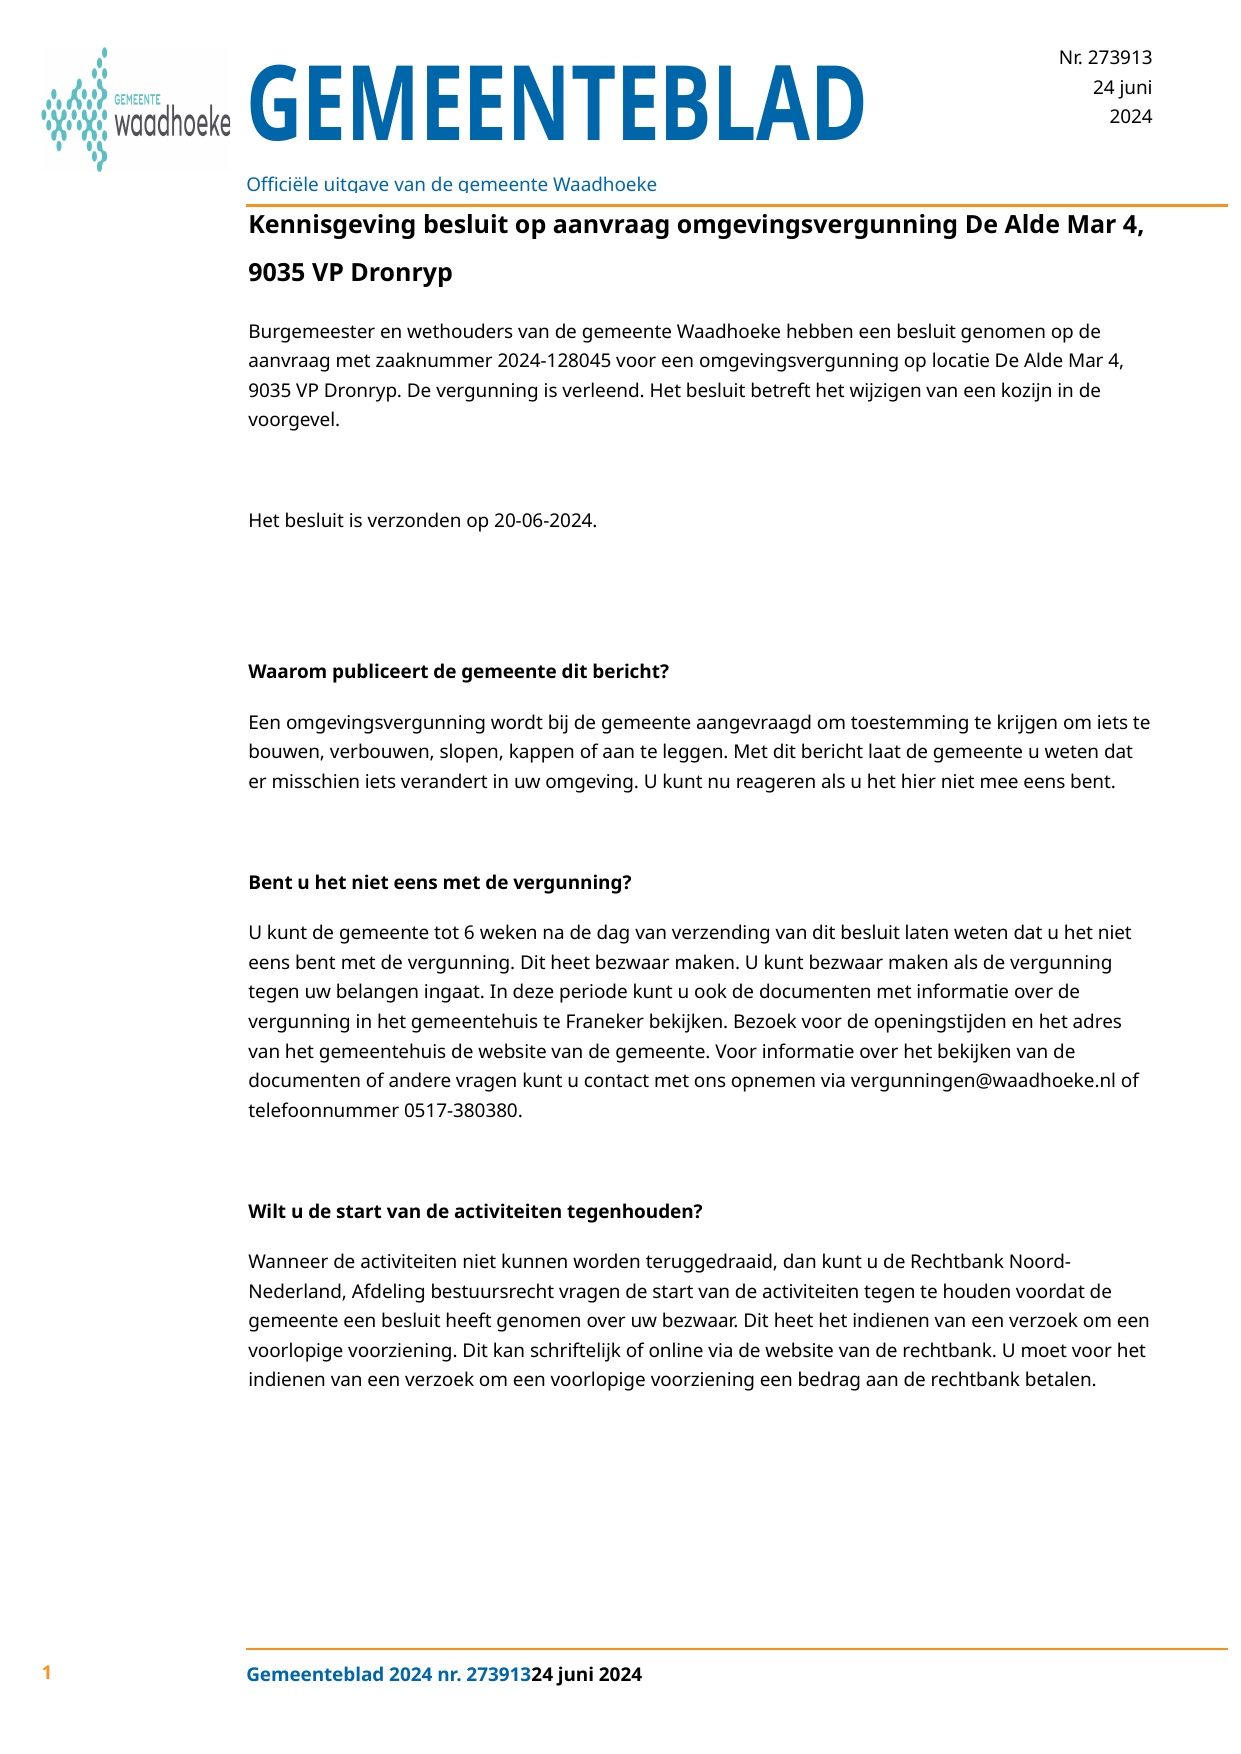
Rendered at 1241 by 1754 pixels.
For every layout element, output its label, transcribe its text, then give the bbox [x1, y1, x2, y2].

text Het besluit is verzonden op 20-06-2024. [248, 507, 1152, 533]
text U kunt de gemeente tot 6 weken na de dag van verzending van dit besluit laten weten dat u het niet eens bent met de vergunning. Dit heet bezwaar maken. U kunt bezwaar maken als de vergunning tegen uw belangen ingaat. In deze periode kunt u ook de documenten met informatie over de vergunning in het gemeentehuis te Franeker bekijken. Bezoek voor de openingstijden en het adres van het gemeentehuis de website van de gemeente. Voor informatie over het bekijken van de documenten of andere vragen kunt u contact met ons opnemen via vergunningen@waadhoeke.nl of telefoonnummer 0517-380380. [248, 919, 1152, 1123]
text Bent u het niet eens met de vergunning? [248, 869, 1152, 895]
text Een omgevingsvergunning wordt bij de gemeente aangevraagd om toestemming te krijgen om iets te bouwen, verbouwen, slopen, kappen of aan te leggen. Met dit bericht laat de gemeente u weten dat er misschien iets verandert in uw omgeving. U kunt nu reageren als u het hier niet mee eens bent. [248, 709, 1152, 794]
text Burgemeester en wethouders van de gemeente Waadhoeke hebben een besluit genomen op de aanvraag met zaaknummer 2024-128045 voor een omgevingsvergunning op locatie De Alde Mar 4, 9035 VP Dronryp. De vergunning is verleend. Het besluit betreft het wijzigen van een kozijn in de voorgevel. [248, 318, 1152, 432]
text Wanneer de activiteiten niet kunnen worden teruggedraaid, dan kunt u de Rechtbank Noord-Nederland, Afdeling bestuursrecht vragen de start van de activiteiten tegen te houden voordat de gemeente een besluit heeft genomen over uw bezwaar. Dit heet het indienen van een verzoek om een voorlopige voorziening. Dit kan schriftelijk of online via de website van de rechtbank. U moet voor het indienen van een verzoek om een voorlopige voorziening een bedrag aan de rechtbank betalen. [248, 1248, 1152, 1392]
text Waarom publiceert de gemeente dit bericht? [248, 659, 1152, 684]
text Kennisgeving besluit op aanvraag omgevingsvergunning De Alde Mar 4, 9035 VP Dronryp [248, 207, 1152, 288]
text Wilt u de start van de activiteiten tegenhouden? [248, 1198, 1152, 1224]
picture [41, 47, 231, 172]
